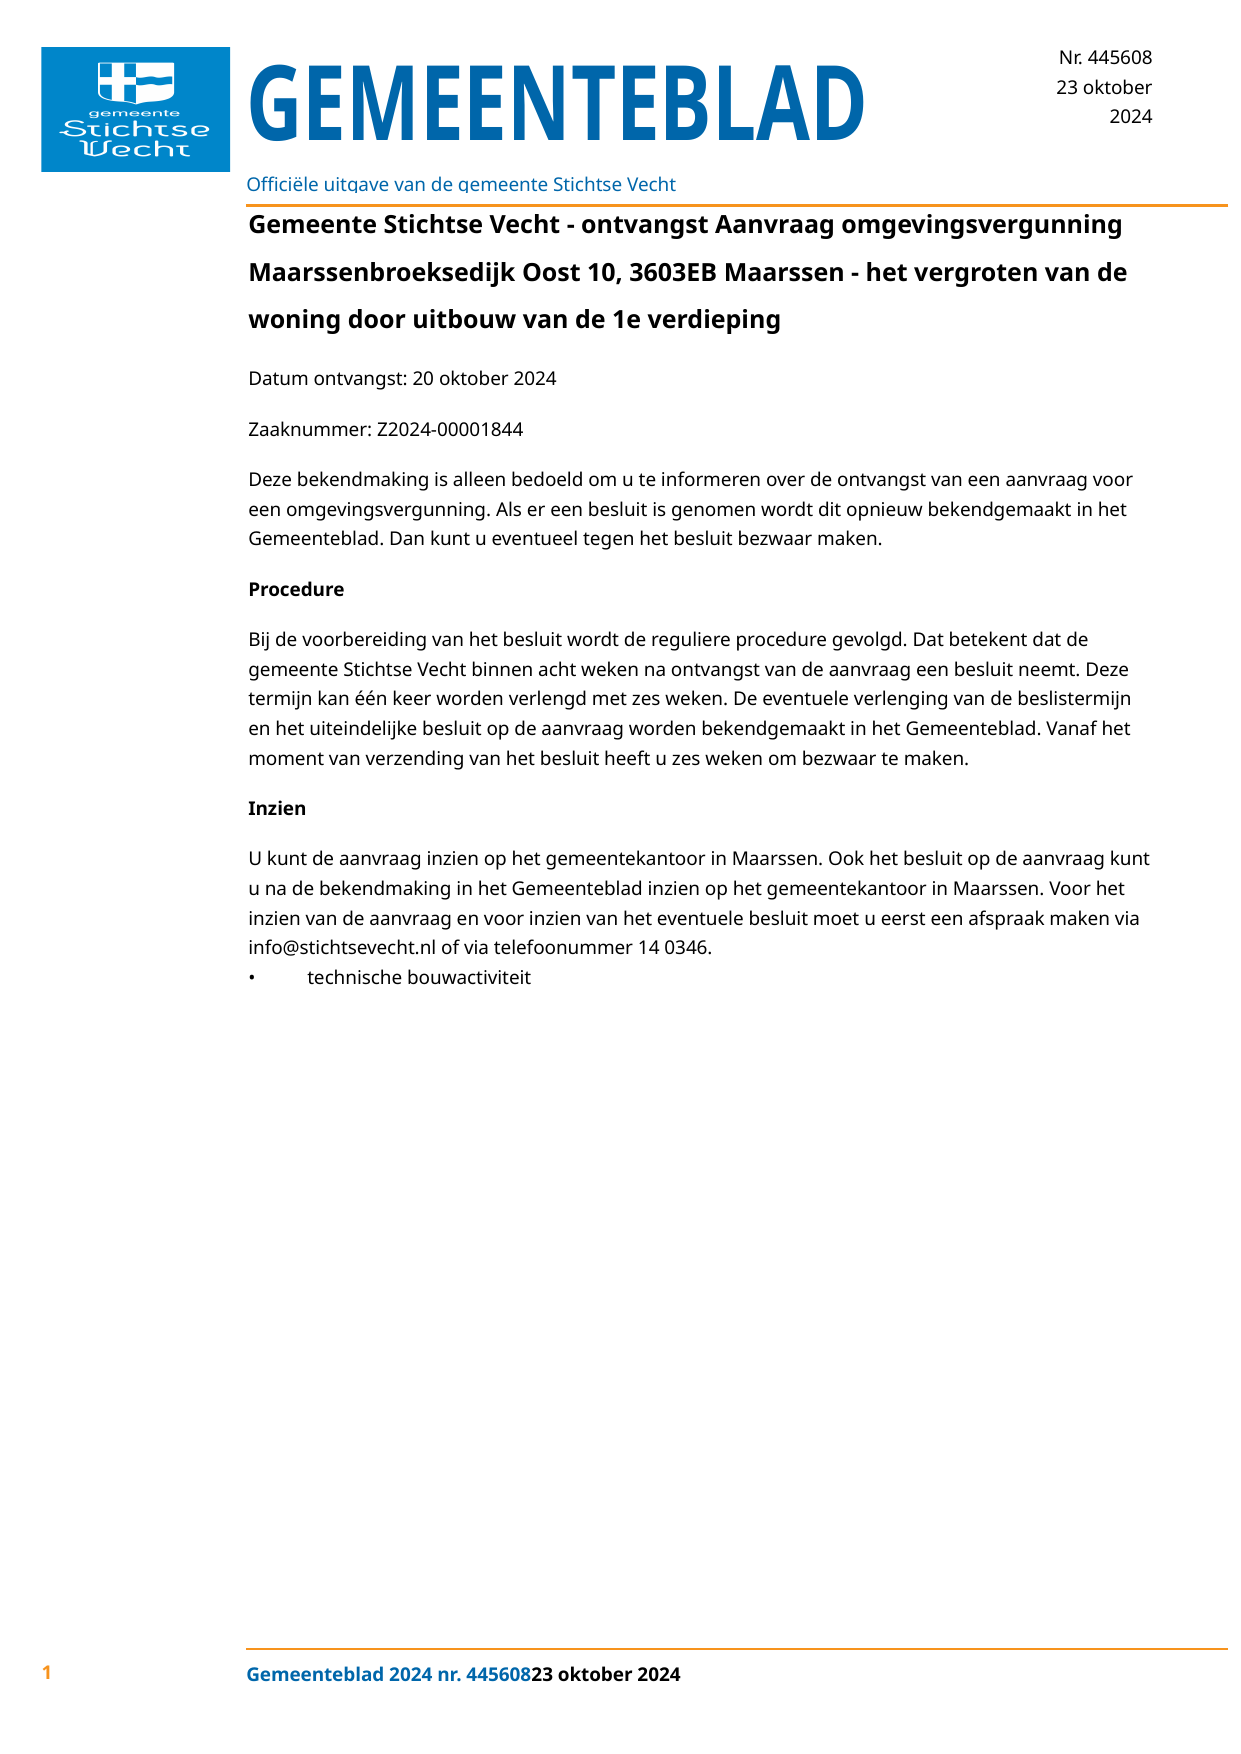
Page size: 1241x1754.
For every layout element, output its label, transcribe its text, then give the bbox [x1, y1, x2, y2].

list technische bouwactiviteit [248, 964, 1152, 989]
text Gemeente Stichtse Vecht - ontvangst Aanvraag omgevingsvergunning Maarssenbroeksedijk Oost 10, 3603EB Maarssen - het vergroten van de woning door uitbouw van de 1e verdieping [248, 207, 1152, 336]
text Deze bekendmaking is alleen bedoeld om u te informeren over de ontvangst van een aanvraag voor een omgevingsvergunning. Als er een besluit is genomen wordt dit opnieuw bekendgemaakt in het Gemeenteblad. Dan kunt u eventueel tegen het besluit bezwaar maken. [248, 466, 1152, 551]
text Datum ontvangst: 20 oktober 2024 [248, 366, 1152, 391]
text Bij de voorbereiding van het besluit wordt de reguliere procedure gevolgd. Dat betekent dat de gemeente Stichtse Vecht binnen acht weken na ontvangst van de aanvraag een besluit neemt. Deze termijn kan één keer worden verlengd met zes weken. De eventuele verlenging van de beslistermijn en het uiteindelijke besluit op de aanvraag worden bekendgemaakt in het Gemeenteblad. Vanaf het moment van verzending van het besluit heeft u zes weken om bezwaar te maken. [248, 626, 1152, 770]
text U kunt de aanvraag inzien op het gemeentekantoor in Maarssen. Ook het besluit op de aanvraag kunt u na de bekendmaking in het Gemeenteblad inzien op het gemeentekantoor in Maarssen. Voor het inzien van de aanvraag en voor inzien van het eventuele besluit moet u eerst een afspraak maken via info@stichtsevecht.nl of via telefoonummer 14 0346. [248, 846, 1152, 960]
picture [99, 63, 135, 101]
text Procedure [248, 576, 1152, 602]
text Inzien [248, 795, 1152, 821]
picture [137, 63, 174, 103]
text Zaaknummer: Z2024-00001844 [248, 416, 1152, 442]
